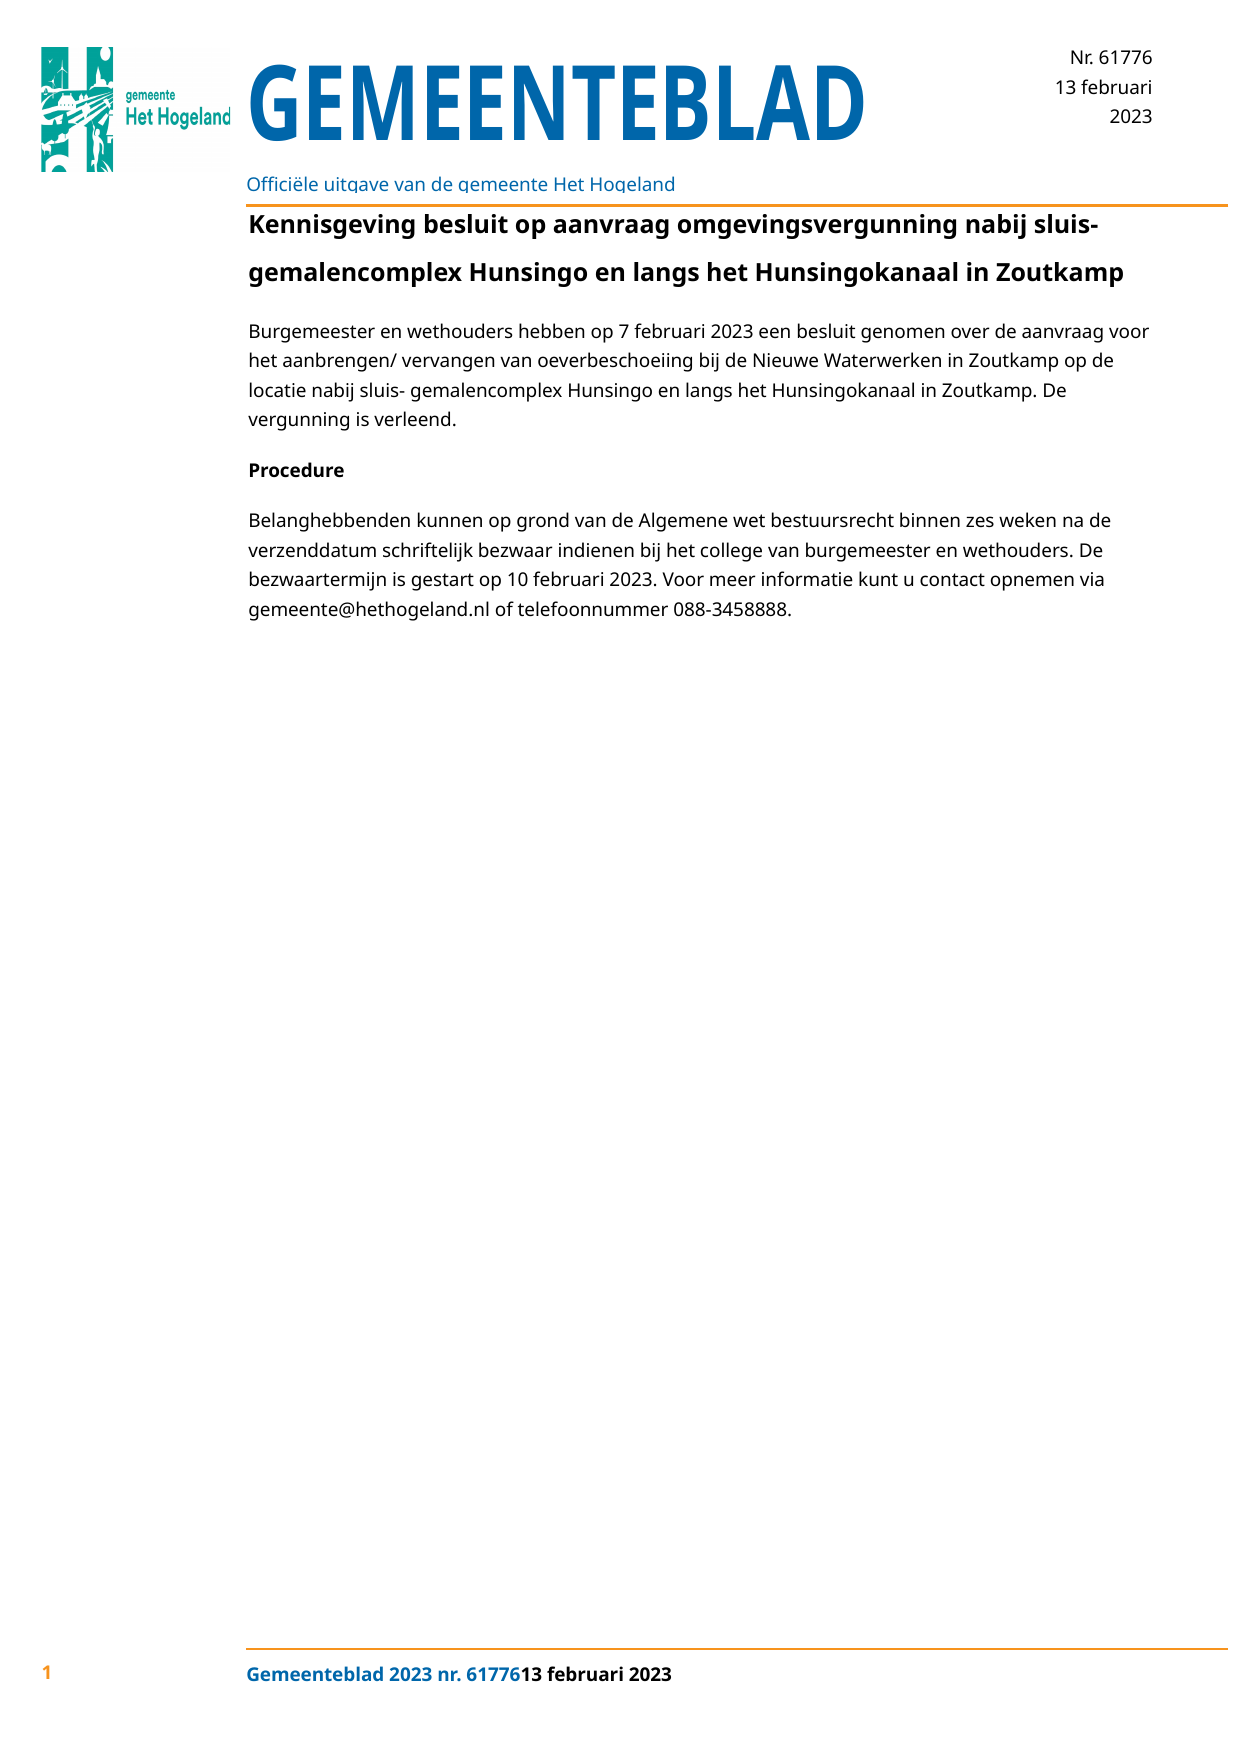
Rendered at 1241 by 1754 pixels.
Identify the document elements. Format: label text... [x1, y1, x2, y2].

picture [41, 47, 231, 172]
text Kennisgeving besluit op aanvraag omgevingsvergunning nabij sluis- gemalencomplex Hunsingo en langs het Hunsingokanaal in Zoutkamp [248, 207, 1152, 288]
text Burgemeester en wethouders hebben op 7 februari 2023 een besluit genomen over de aanvraag voor het aanbrengen/ vervangen van oeverbeschoeiing bij de Nieuwe Waterwerken in Zoutkamp op de locatie nabij sluis- gemalencomplex Hunsingo en langs het Hunsingokanaal in Zoutkamp. De vergunning is verleend. [248, 318, 1152, 432]
text Belanghebbenden kunnen op grond van de Algemene wet bestuursrecht binnen zes weken na de verzenddatum schriftelijk bezwaar indienen bij het college van burgemeester en wethouders. De bezwaartermijn is gestart op 10 februari 2023. Voor meer informatie kunt u contact opnemen via gemeente@hethogeland.nl of telefoonnummer 088-3458888. [248, 507, 1152, 622]
text Procedure [248, 457, 1152, 483]
